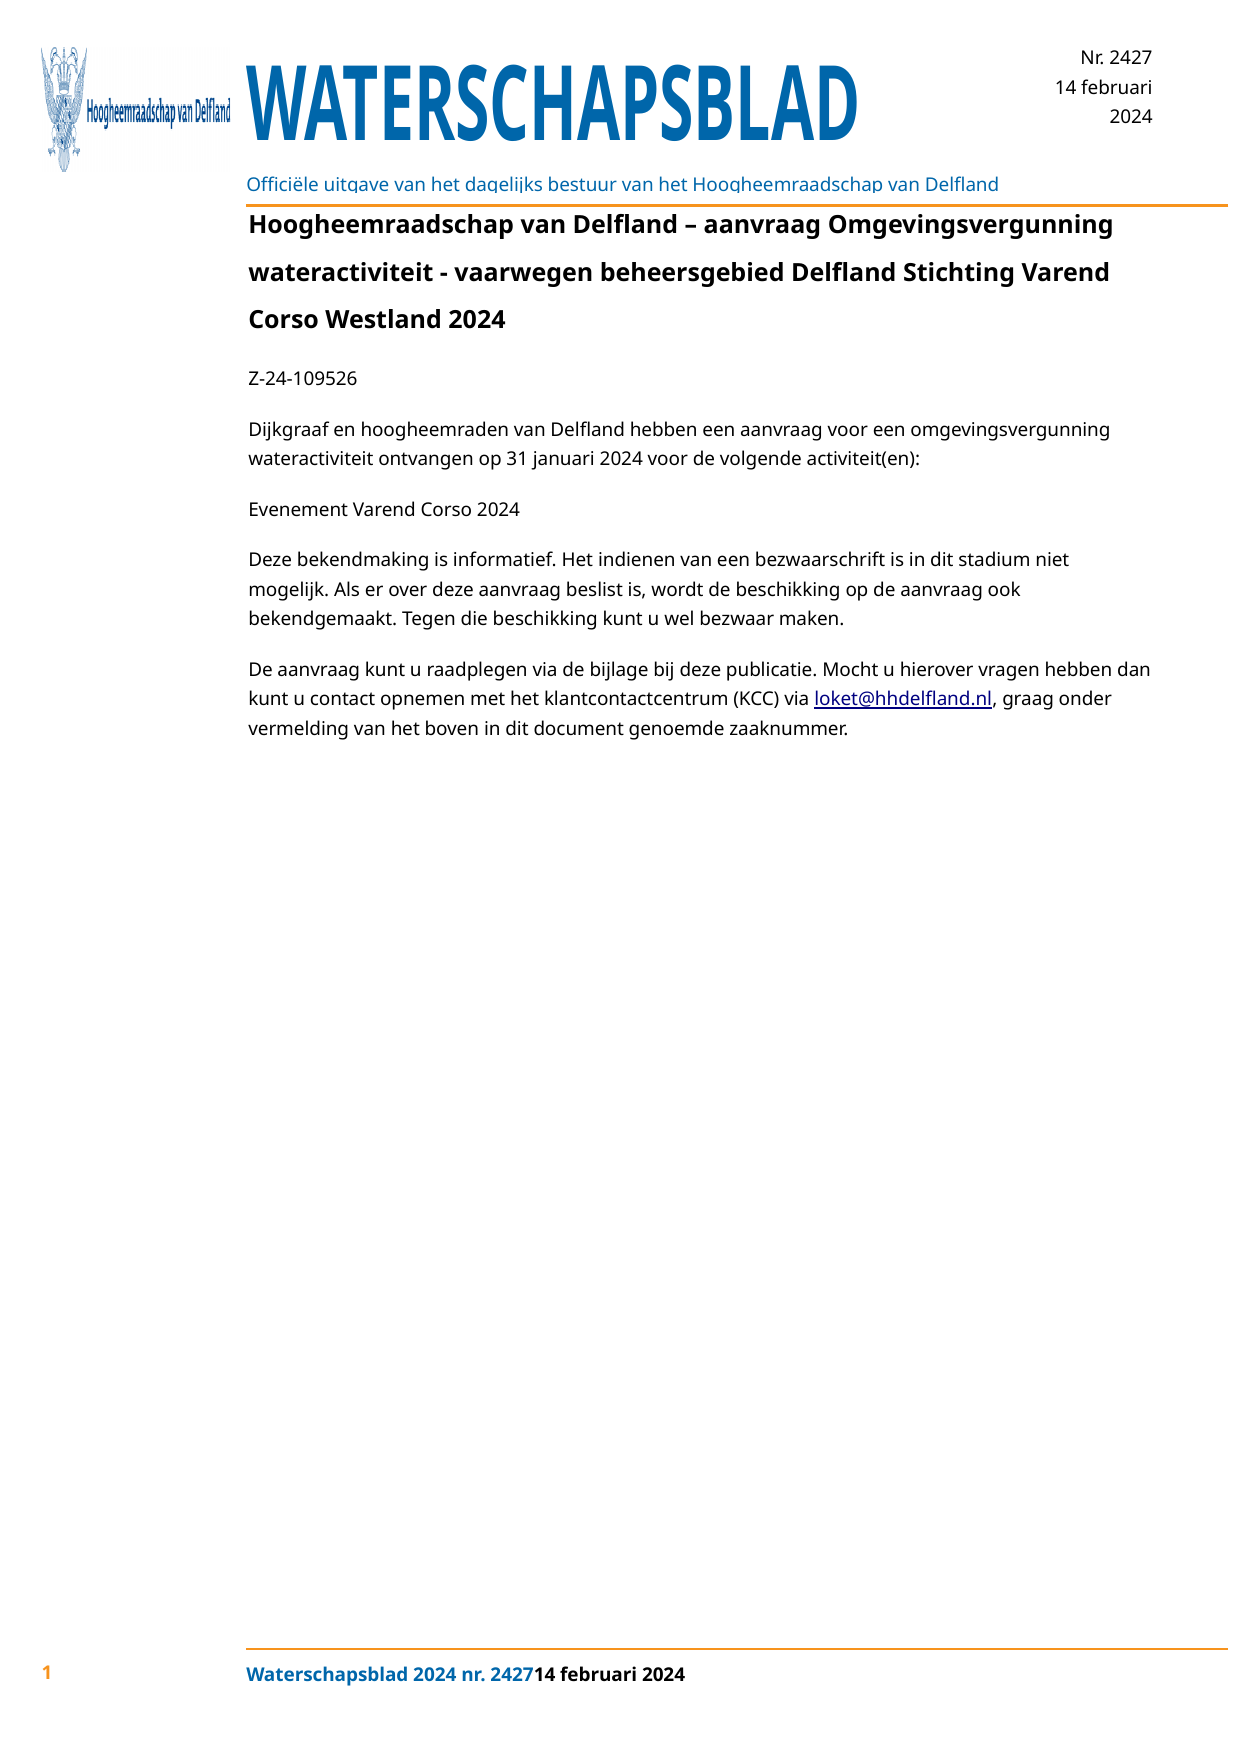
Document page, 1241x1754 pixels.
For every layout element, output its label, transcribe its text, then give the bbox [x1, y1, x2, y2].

picture [41, 47, 231, 172]
text Evenement Varend Corso 2024 [248, 496, 1152, 522]
text Dijkgraaf en hoogheemraden van Delfland hebben een aanvraag voor een omgevingsvergunning wateractiviteit ontvangen op 31 januari 2024 voor de volgende activiteit(en): [248, 416, 1152, 471]
text Z-24-109526 [248, 366, 1152, 391]
text Deze bekendmaking is informatief. Het indienen van een bezwaarschrift is in dit stadium niet mogelijk. Als er over deze aanvraag beslist is, wordt de beschikking op de aanvraag ook bekendgemaakt. Tegen die beschikking kunt u wel bezwaar maken. [248, 546, 1152, 631]
text De aanvraag kunt u raadplegen via de bijlage bij deze publicatie. Mocht u hierover vragen hebben dan kunt u contact opnemen met het klantcontactcentrum (KCC) via loket@hhdelfland.nl, graag onder vermelding van het boven in dit document genoemde zaaknummer. [248, 656, 1152, 741]
text Hoogheemraadschap van Delfland – aanvraag Omgevingsvergunning wateractiviteit - vaarwegen beheersgebied Delfland Stichting Varend Corso Westland 2024 [248, 207, 1152, 336]
